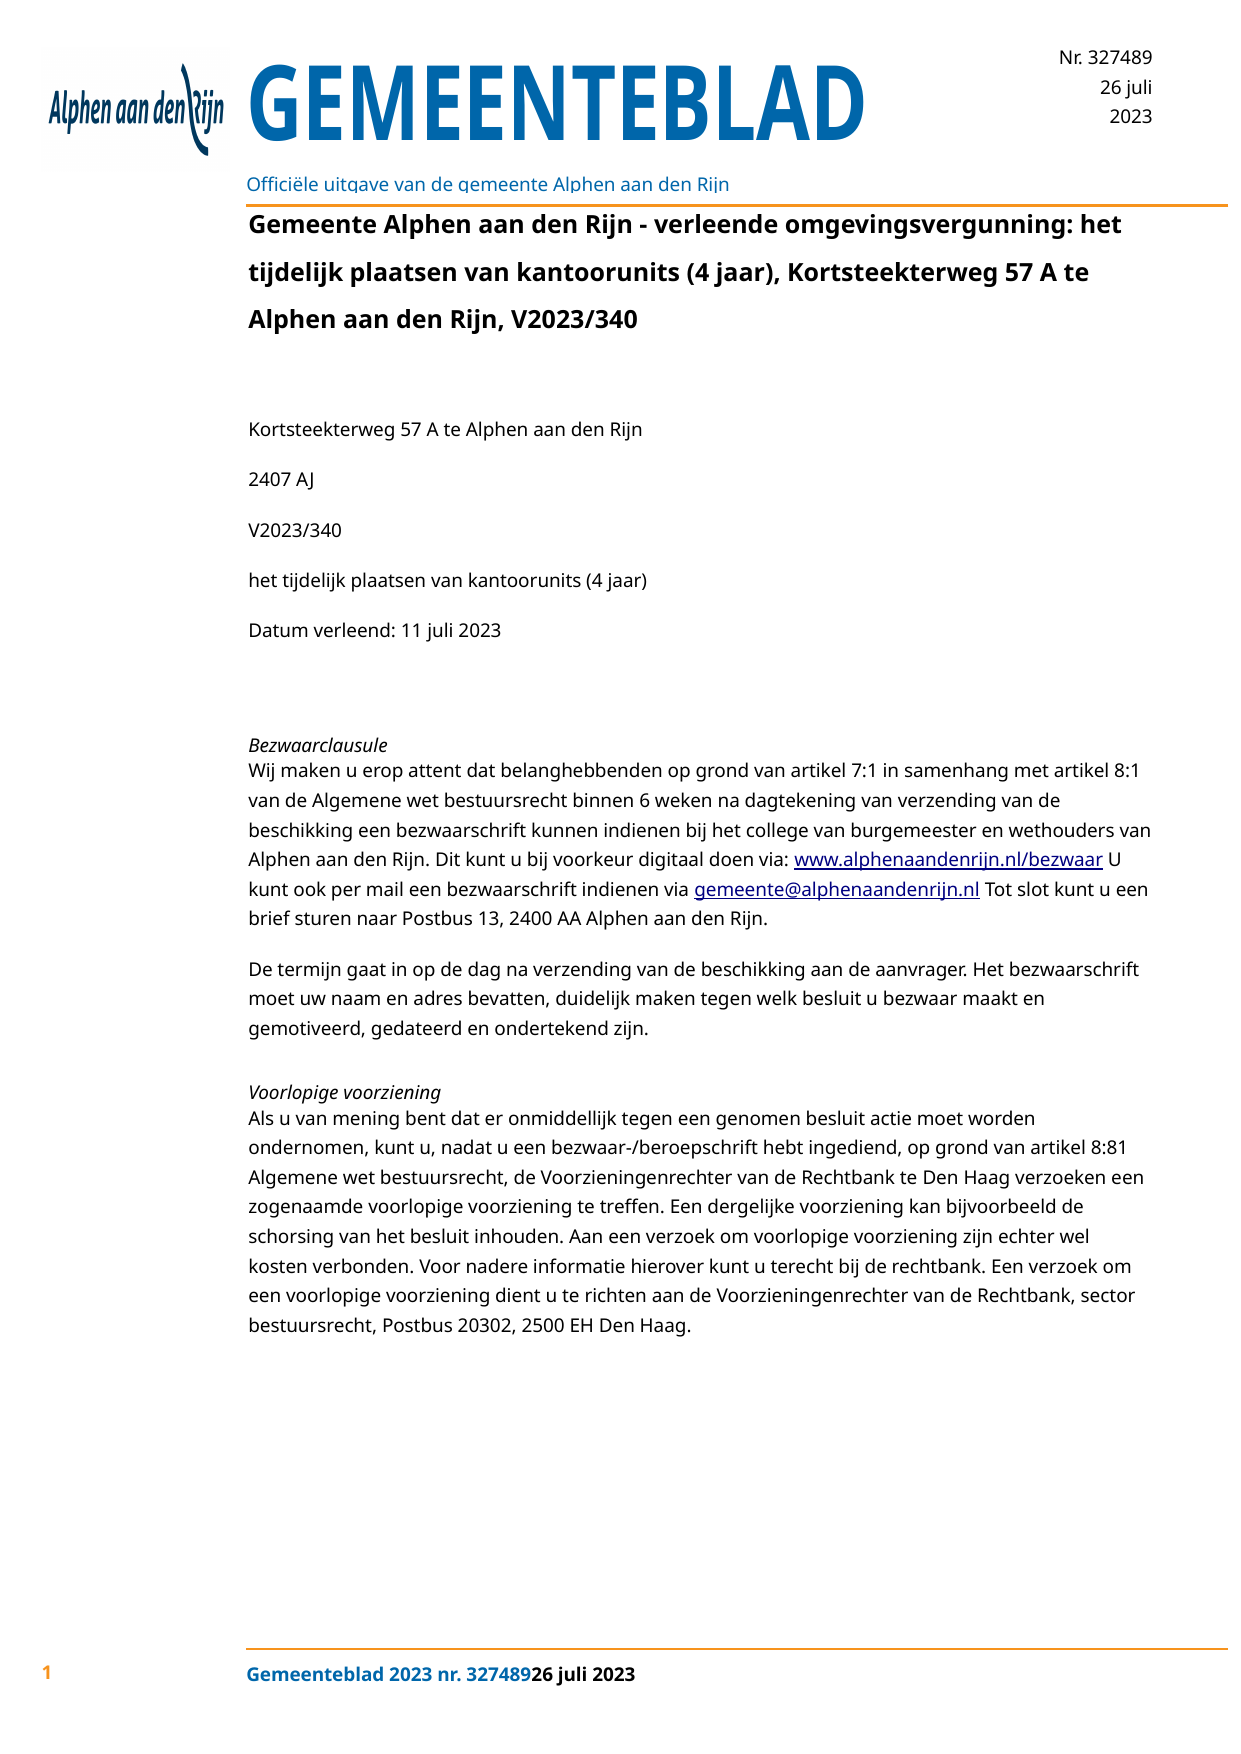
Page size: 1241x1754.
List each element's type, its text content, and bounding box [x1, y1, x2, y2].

text 2407 AJ [248, 466, 1152, 492]
text Als u van mening bent dat er onmiddellijk tegen een genomen besluit actie moet worden ondernomen, kunt u, nadat u een bezwaar-/beroepschrift hebt ingediend, op grond van artikel 8:81 Algemene wet bestuursrecht, de Voorzieningenrechter van de Rechtbank te Den Haag verzoeken een zogenaamde voorlopige voorziening te treffen. Een dergelijke voorziening kan bijvoorbeeld de schorsing van het besluit inhouden. Aan een verzoek om voorlopige voorziening zijn echter wel kosten verbonden. Voor nadere informatie hierover kunt u terecht bij de rechtbank. Een verzoek om een voorlopige voorziening dient u te richten aan de Voorzieningenrechter van de Rechtbank, sector bestuursrecht, Postbus 20302, 2500 EH Den Haag. [248, 1105, 1152, 1338]
text Datum verleend: 11 juli 2023 [248, 618, 1152, 643]
text Bezwaarclausule [248, 732, 1152, 758]
text Wij maken u erop attent dat belanghebbenden op grond van artikel 7:1 in samenhang met artikel 8:1 van de Algemene wet bestuursrecht binnen 6 weken na dagtekening van verzending van de beschikking een bezwaarschrift kunnen indienen bij het college van burgemeester en wethouders van Alphen aan den Rijn. Dit kunt u bij voorkeur digitaal doen via: www.alphenaandenrijn.nl/bezwaar U kunt ook per mail een bezwaarschrift indienen via gemeente@alphenaandenrijn.nl Tot slot kunt u een brief sturen naar Postbus 13, 2400 AA Alphen aan den Rijn. [248, 758, 1152, 931]
picture [41, 47, 231, 172]
text De termijn gaat in op de dag na verzending van de beschikking aan de aanvrager. Het bezwaarschrift moet uw naam en adres bevatten, duidelijk maken tegen welk besluit u bezwaar maakt en gemotiveerd, gedateerd en ondertekend zijn. [248, 956, 1152, 1041]
text V2023/340 [248, 517, 1152, 542]
text Voorlopige voorziening [248, 1079, 1152, 1105]
text Kortsteekterweg 57 A te Alphen aan den Rijn [248, 416, 1152, 442]
text Gemeente Alphen aan den Rijn - verleende omgevingsvergunning: het tijdelijk plaatsen van kantoorunits (4 jaar), Kortsteekterweg 57 A te Alphen aan den Rijn, V2023/340 [248, 207, 1152, 336]
text het tijdelijk plaatsen van kantoorunits (4 jaar) [248, 567, 1152, 593]
